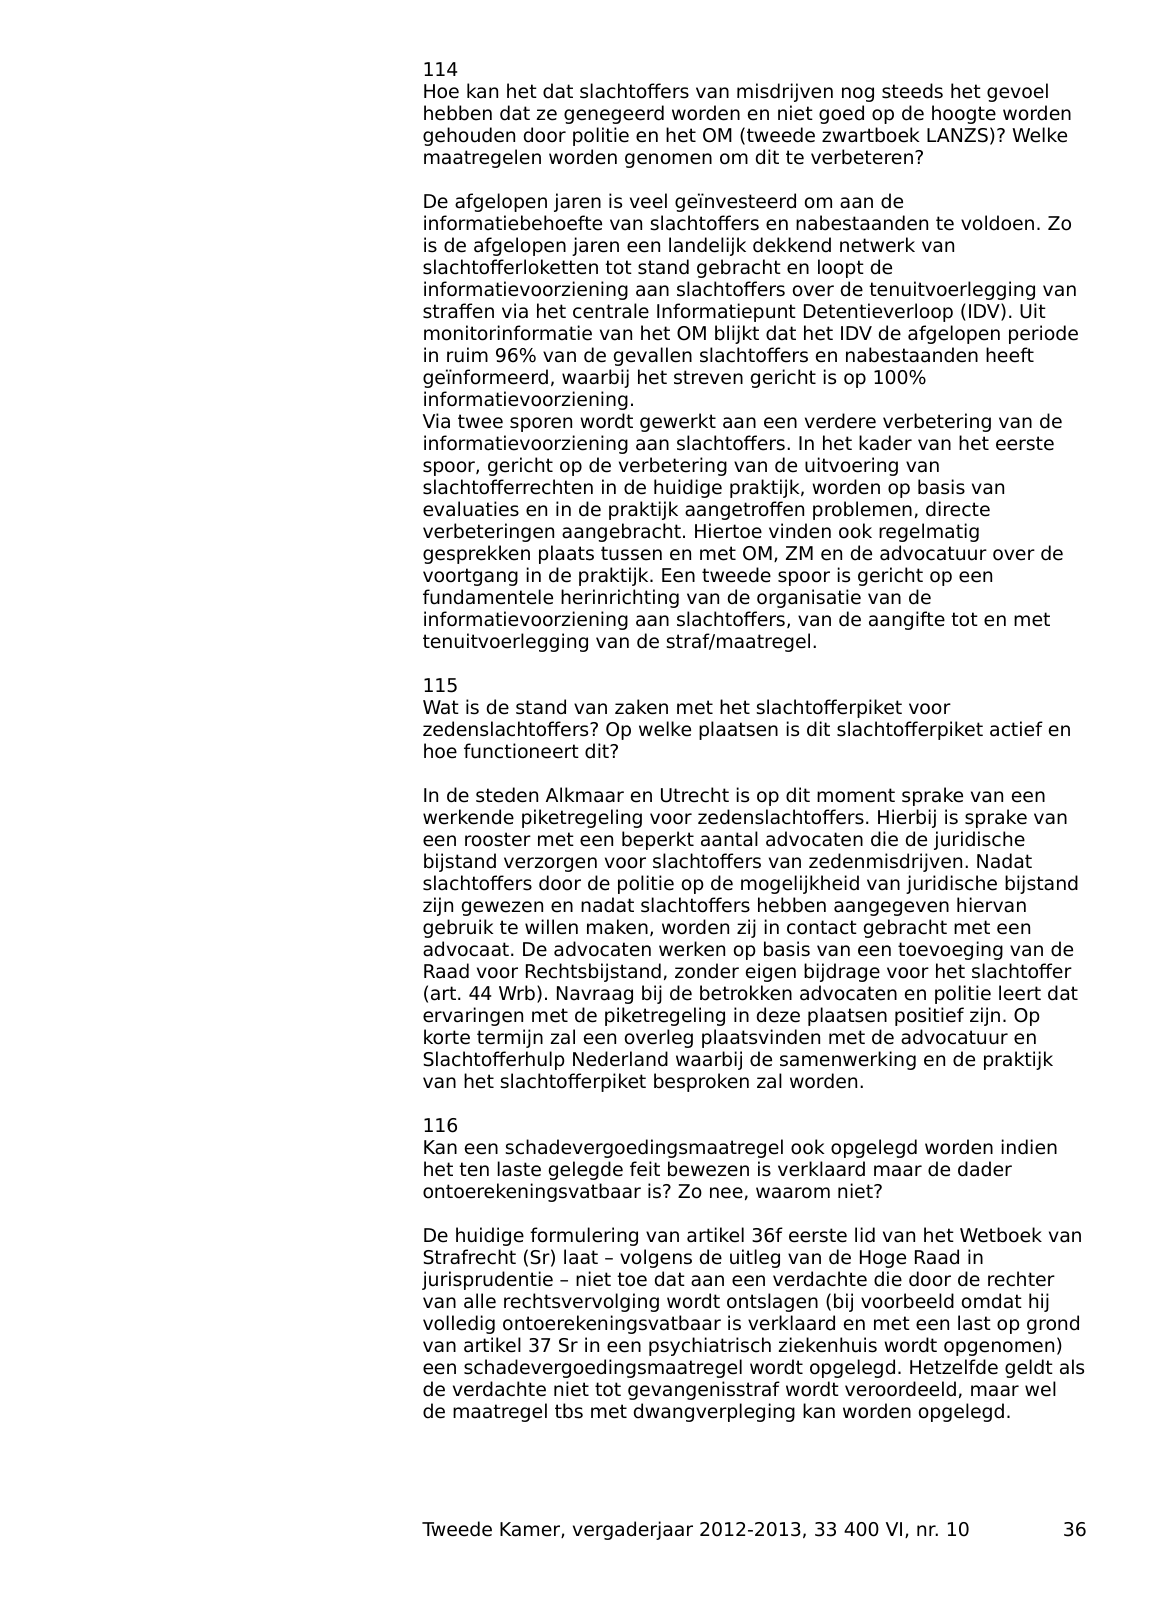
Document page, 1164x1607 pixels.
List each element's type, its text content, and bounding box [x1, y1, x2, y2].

text 116 [422, 1115, 1087, 1137]
text Via twee sporen wordt gewerkt aan een verdere verbetering van de informatievoorziening aan slachtoffers. In het kader van het eerste spoor, gericht op de verbetering van de uitvoering van slachtofferrechten in de huidige praktijk, worden op basis van evaluaties en in de praktijk aangetroffen problemen, directe verbeteringen aangebracht. Hiertoe vinden ook regelmatig gesprekken plaats tussen en met OM, ZM en de advocatuur over de voortgang in de praktijk. Een tweede spoor is gericht op een fundamentele herinrichting van de organisatie van de informatievoorziening aan slachtoffers, van de aangifte tot en met tenuitvoerlegging van de straf/maatregel. [422, 411, 1087, 653]
text 114 [422, 59, 1087, 81]
text 115 [422, 675, 1087, 697]
text In de steden Alkmaar en Utrecht is op dit moment sprake van een werkende piketregeling voor zedenslachtoffers. Hierbij is sprake van een rooster met een beperkt aantal advocaten die de juridische bijstand verzorgen voor slachtoffers van zedenmisdrijven. Nadat slachtoffers door de politie op de mogelijkheid van juridische bijstand zijn gewezen en nadat slachtoffers hebben aangegeven hiervan gebruik te willen maken, worden zij in contact gebracht met een advocaat. De advocaten werken op basis van een toevoeging van de Raad voor Rechtsbijstand, zonder eigen bijdrage voor het slachtoffer (art. 44 Wrb). Navraag bij de betrokken advocaten en politie leert dat ervaringen met de piketregeling in deze plaatsen positief zijn. Op korte termijn zal een overleg plaatsvinden met de advocatuur en Slachtofferhulp Nederland waarbij de samenwerking en de praktijk van het slachtofferpiket besproken zal worden. [422, 785, 1087, 1093]
text Hoe kan het dat slachtoffers van misdrijven nog steeds het gevoel hebben dat ze genegeerd worden en niet goed op de hoogte worden gehouden door politie en het OM (tweede zwartboek LANZS)? Welke maatregelen worden genomen om dit te verbeteren? [422, 81, 1087, 169]
text Wat is de stand van zaken met het slachtofferpiket voor zedenslachtoffers? Op welke plaatsen is dit slachtofferpiket actief en hoe functioneert dit? [422, 697, 1087, 763]
text De huidige formulering van artikel 36f eerste lid van het Wetboek van Strafrecht (Sr) laat – volgens de uitleg van de Hoge Raad in jurisprudentie – niet toe dat aan een verdachte die door de rechter van alle rechtsvervolging wordt ontslagen (bij voorbeeld omdat hij volledig ontoerekeningsvatbaar is verklaard en met een last op grond van artikel 37 Sr in een psychiatrisch ziekenhuis wordt opgenomen) een schadevergoedingsmaatregel wordt opgelegd. Hetzelfde geldt als de verdachte niet tot gevangenisstraf wordt veroordeeld, maar wel de maatregel tbs met dwangverpleging kan worden opgelegd. [422, 1225, 1087, 1423]
text De afgelopen jaren is veel geïnvesteerd om aan de informatiebehoefte van slachtoffers en nabestaanden te voldoen. Zo is de afgelopen jaren een landelijk dekkend netwerk van slachtofferloketten tot stand gebracht en loopt de informatievoorziening aan slachtoffers over de tenuitvoerlegging van straffen via het centrale Informatiepunt Detentieverloop (IDV). Uit monitorinformatie van het OM blijkt dat het IDV de afgelopen periode in ruim 96% van de gevallen slachtoffers en nabestaanden heeft geïnformeerd, waarbij het streven gericht is op 100% informatievoorziening. [422, 191, 1087, 411]
text Kan een schadevergoedingsmaatregel ook opgelegd worden indien het ten laste gelegde feit bewezen is verklaard maar de dader ontoerekeningsvatbaar is? Zo nee, waarom niet? [422, 1137, 1087, 1203]
